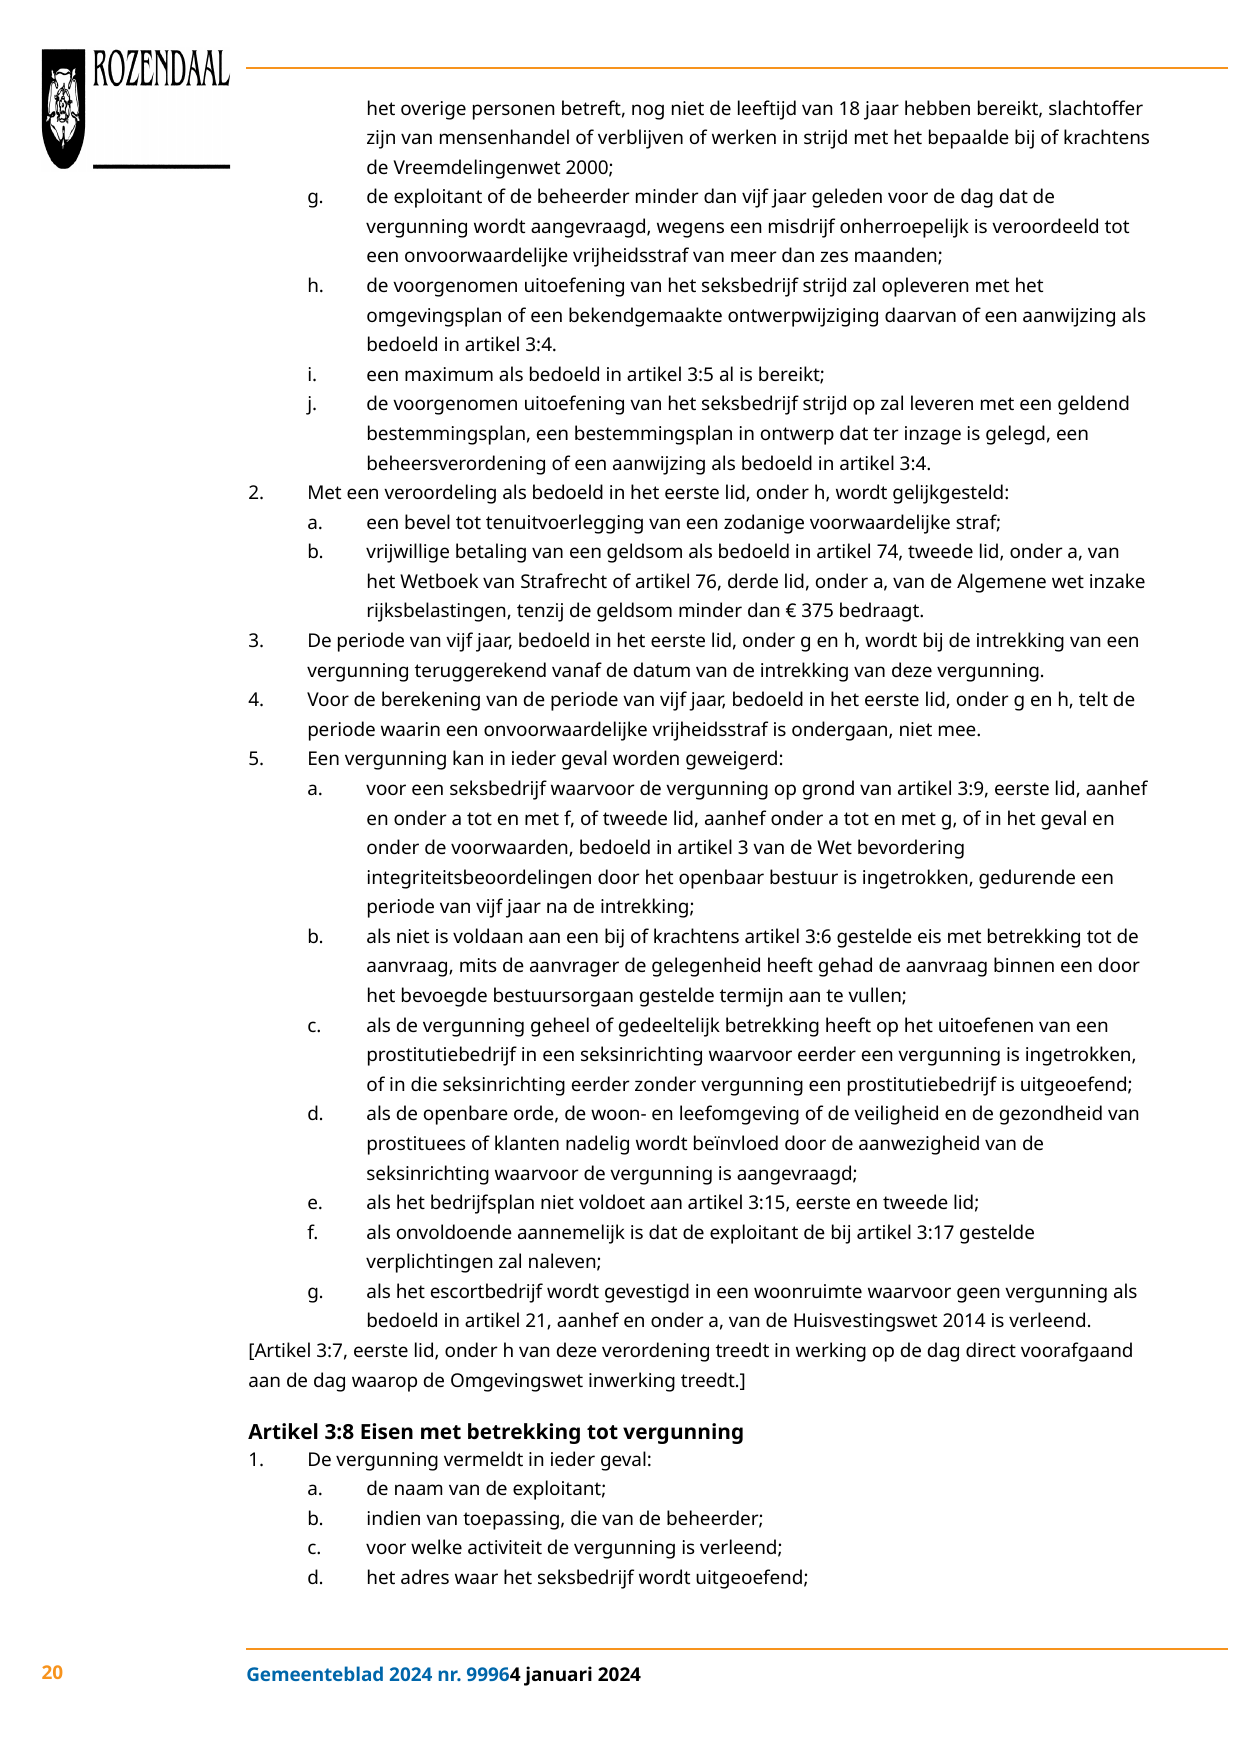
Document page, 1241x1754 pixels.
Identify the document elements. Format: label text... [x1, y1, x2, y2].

list voor een seksbedrijf waarvoor de vergunning op grond van artikel 3:9, eerste lid, aanhef en onder a tot en met f, of tweede lid, aanhef onder a tot en met g, of in het geval en onder de voorwaarden, bedoeld in artikel 3 van de Wet bevordering integriteitsbeoordelingen door het openbaar bestuur is ingetrokken, gedurende een periode van vijf jaar na de intrekking; [307, 775, 1152, 919]
list als niet is voldaan aan een bij of krachtens artikel 3:6 gestelde eis met betrekking tot de aanvraag, mits de aanvrager de gelegenheid heeft gehad de aanvraag binnen een door het bevoegde bestuursorgaan gestelde termijn aan te vullen; [307, 923, 1152, 1008]
list als de vergunning geheel of gedeeltelijk betrekking heeft op het uitoefenen van een prostitutiebedrijf in een seksinrichting waarvoor eerder een vergunning is ingetrokken, of in die seksinrichting eerder zonder vergunning een prostitutiebedrijf is uitgeoefend; [307, 1012, 1152, 1097]
list het overige personen betreft, nog niet de leeftijd van 18 jaar hebben bereikt, slachtoffer zijn van mensenhandel of verblijven of werken in strijd met het bepaalde bij of krachtens de Vreemdelingenwet 2000; [307, 95, 1152, 180]
list als het escortbedrijf wordt gevestigd in een woonruimte waarvoor geen vergunning als bedoeld in artikel 21, aanhef en onder a, van de Huisvestingswet 2014 is verleend. [307, 1278, 1152, 1333]
list een maximum als bedoeld in artikel 3:5 al is bereikt; [307, 361, 1152, 387]
list het adres waar het seksbedrijf wordt uitgeoefend; [307, 1564, 1152, 1590]
list als de openbare orde, de woon- en leefomgeving of de veiligheid en de gezondheid van prostituees of klanten nadelig wordt beïnvloed door de aanwezigheid van de seksinrichting waarvoor de vergunning is aangevraagd; [307, 1101, 1152, 1186]
list Een vergunning kan in ieder geval worden geweigerd: [248, 746, 1152, 771]
list de naam van de exploitant; [307, 1475, 1152, 1501]
list indien van toepassing, die van de beheerder; [307, 1505, 1152, 1531]
picture [41, 47, 231, 172]
list de voorgenomen uitoefening van het seksbedrijf strijd op zal leveren met een geldend bestemmingsplan, een bestemmingsplan in ontwerp dat ter inzage is gelegd, een beheersverordening of een aanwijzing als bedoeld in artikel 3:4. [307, 391, 1152, 476]
text [Artikel 3:7, eerste lid, onder h van deze verordening treedt in werking op de dag direct voorafgaand aan de dag waarop de Omgevingswet inwerking treedt.] [248, 1337, 1152, 1393]
list vrijwillige betaling van een geldsom als bedoeld in artikel 74, tweede lid, onder a, van het Wetboek van Strafrecht of artikel 76, derde lid, onder a, van de Algemene wet inzake rijksbelastingen, tenzij de geldsom minder dan € 375 bedraagt. [307, 538, 1152, 623]
text Artikel 3:8 Eisen met betrekking tot vergunning [248, 1417, 1152, 1446]
list Voor de berekening van de periode van vijf jaar, bedoeld in het eerste lid, onder g en h, telt de periode waarin een onvoorwaardelijke vrijheidsstraf is ondergaan, niet mee. [248, 686, 1152, 742]
list voor welke activiteit de vergunning is verleend; [307, 1534, 1152, 1560]
list als onvoldoende aannemelijk is dat de exploitant de bij artikel 3:17 gestelde verplichtingen zal naleven; [307, 1219, 1152, 1274]
list De vergunning vermeldt in ieder geval: [248, 1446, 1152, 1471]
list De periode van vijf jaar, bedoeld in het eerste lid, onder g en h, wordt bij de intrekking van een vergunning teruggerekend vanaf de datum van de intrekking van deze vergunning. [248, 627, 1152, 683]
list Met een veroordeling als bedoeld in het eerste lid, onder h, wordt gelijkgesteld: [248, 479, 1152, 505]
list een bevel tot tenuitvoerlegging van een zodanige voorwaardelijke straf; [307, 509, 1152, 535]
list als het bedrijfsplan niet voldoet aan artikel 3:15, eerste en tweede lid; [307, 1189, 1152, 1215]
list de voorgenomen uitoefening van het seksbedrijf strijd zal opleveren met het omgevingsplan of een bekendgemaakte ontwerpwijziging daarvan of een aanwijzing als bedoeld in artikel 3:4. [307, 272, 1152, 357]
list de exploitant of de beheerder minder dan vijf jaar geleden voor de dag dat de vergunning wordt aangevraagd, wegens een misdrijf onherroepelijk is veroordeeld tot een onvoorwaardelijke vrijheidsstraf van meer dan zes maanden; [307, 183, 1152, 268]
